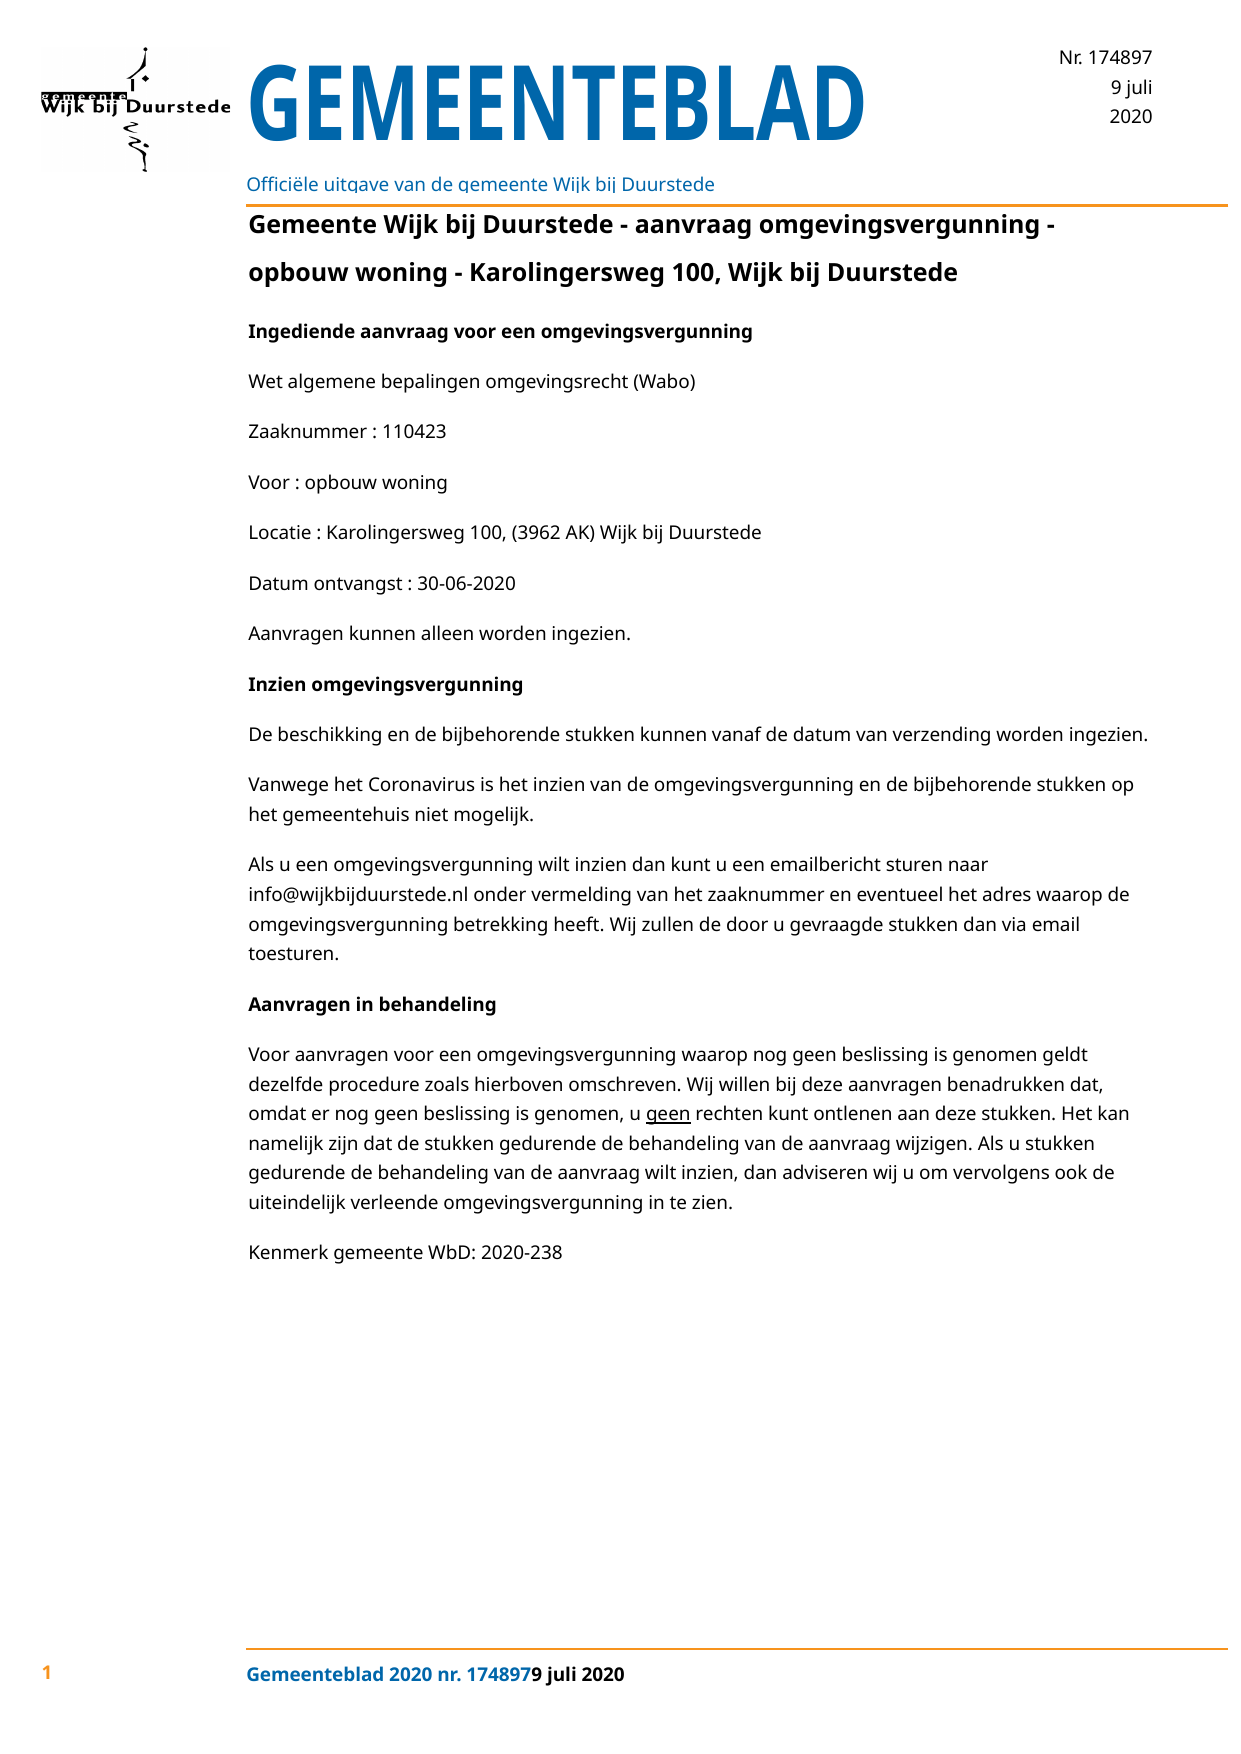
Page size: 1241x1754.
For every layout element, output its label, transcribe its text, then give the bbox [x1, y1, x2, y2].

text Kenmerk gemeente WbD: 2020-238 [248, 1239, 1152, 1265]
text De beschikking en de bijbehorende stukken kunnen vanaf de datum van verzending worden ingezien. [248, 721, 1152, 747]
text Voor aanvragen voor een omgevingsvergunning waarop nog geen beslissing is genomen geldt dezelfde procedure zoals hierboven omschreven. Wij willen bij deze aanvragen benadrukken dat, omdat er nog geen beslissing is genomen, u geen rechten kunt ontlenen aan deze stukken. Het kan namelijk zijn dat de stukken gedurende de behandeling van de aanvraag wijzigen. Als u stukken gedurende de behandeling van de aanvraag wilt inzien, dan adviseren wij u om vervolgens ook de uiteindelijk verleende omgevingsvergunning in te zien. [248, 1041, 1152, 1215]
picture [41, 47, 231, 172]
text Zaaknummer : 110423 [248, 419, 1152, 444]
text Wet algemene bepalingen omgevingsrecht (Wabo) [248, 368, 1152, 394]
text Datum ontvangst : 30-06-2020 [248, 570, 1152, 596]
text Inzien omgevingsvergunning [248, 671, 1152, 697]
text Vanwege het Coronavirus is het inzien van de omgevingsvergunning en de bijbehorende stukken op het gemeentehuis niet mogelijk. [248, 772, 1152, 827]
text Locatie : Karolingersweg 100, (3962 AK) Wijk bij Duurstede [248, 519, 1152, 545]
text Als u een omgevingsvergunning wilt inzien dan kunt u een emailbericht sturen naar info@wijkbijduurstede.nl onder vermelding van het zaaknummer en eventueel het adres waarop de omgevingsvergunning betrekking heeft. Wij zullen de door u gevraagde stukken dan via email toesturen. [248, 852, 1152, 966]
text Voor : opbouw woning [248, 469, 1152, 495]
text Aanvragen in behandeling [248, 991, 1152, 1017]
text Aanvragen kunnen alleen worden ingezien. [248, 620, 1152, 646]
text Gemeente Wijk bij Duurstede - aanvraag omgevingsvergunning - opbouw woning - Karolingersweg 100, Wijk bij Duurstede [248, 207, 1152, 288]
text Ingediende aanvraag voor een omgevingsvergunning [248, 318, 1152, 344]
